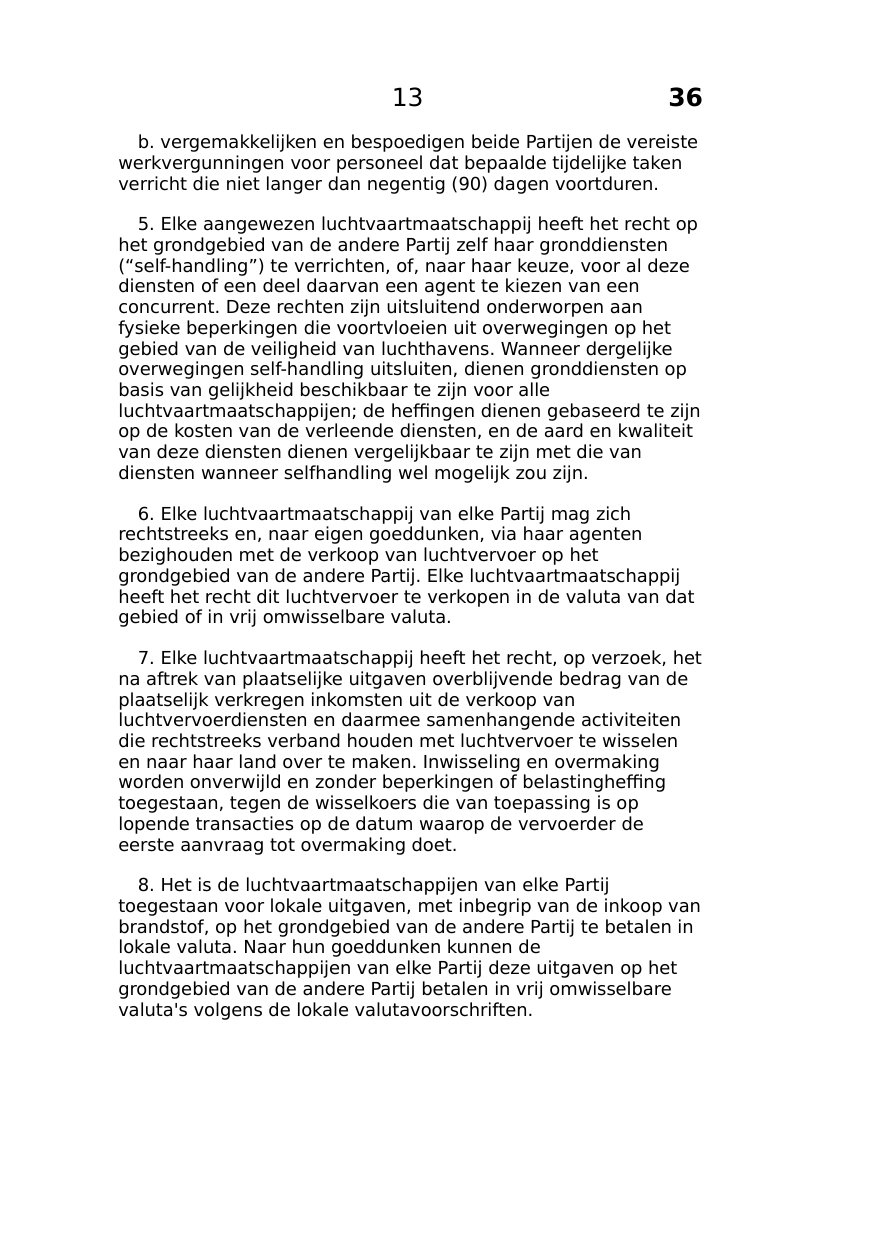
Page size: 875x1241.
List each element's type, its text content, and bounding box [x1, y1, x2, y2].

text b. vergemakkelijken en bespoedigen beide Partijen de vereiste werkvergunningen voor personeel dat bepaalde tijdelijke taken verricht die niet langer dan negentig (90) dagen voortduren. [118, 132, 703, 194]
text 5. Elke aangewezen luchtvaartmaatschappij heeft het recht op het grondgebied van de andere Partij zelf haar gronddiensten (“self-handling”) te verrichten, of, naar haar keuze, voor al deze diensten of een deel daarvan een agent te kiezen van een concurrent. Deze rechten zijn uitsluitend onderworpen aan fysieke beperkingen die voortvloeien uit overwegingen op het gebied van de veiligheid van luchthavens. Wanneer dergelijke overwegingen self-handling uitsluiten, dienen gronddiensten op basis van gelijkheid beschikbaar te zijn voor alle luchtvaartmaatschappijen; de heffingen dienen gebaseerd te zijn op de kosten van de verleende diensten, en de aard en kwaliteit van deze diensten dienen vergelijkbaar te zijn met die van diensten wanneer selfhandling wel mogelijk zou zijn. [118, 214, 703, 483]
text 7. Elke luchtvaartmaatschappij heeft het recht, op verzoek, het na aftrek van plaatselijke uitgaven overblijvende bedrag van de plaatselijk verkregen inkomsten uit de verkoop van luchtvervoerdiensten en daarmee samenhangende activiteiten die rechtstreeks verband houden met luchtvervoer te wisselen en naar haar land over te maken. Inwisseling en overmaking worden onverwijld en zonder beperkingen of belastingheffing toegestaan, tegen de wisselkoers die van toepassing is op lopende transacties op de datum waarop de vervoerder de eerste aanvraag tot overmaking doet. [118, 648, 703, 855]
text 6. Elke luchtvaartmaatschappij van elke Partij mag zich rechtstreeks en, naar eigen goeddunken, via haar agenten bezighouden met de verkoop van luchtvervoer op het grondgebied van de andere Partij. Elke luchtvaartmaatschappij heeft het recht dit luchtvervoer te verkopen in de valuta van dat gebied of in vrij omwisselbare valuta. [118, 503, 703, 628]
text 8. Het is de luchtvaartmaatschappijen van elke Partij toegestaan voor lokale uitgaven, met inbegrip van de inkoop van brandstof, op het grondgebied van de andere Partij te betalen in lokale valuta. Naar hun goeddunken kunnen de luchtvaartmaatschappijen van elke Partij deze uitgaven op het grondgebied van de andere Partij betalen in vrij omwisselbare valuta's volgens de lokale valutavoorschriften. [118, 875, 703, 1020]
